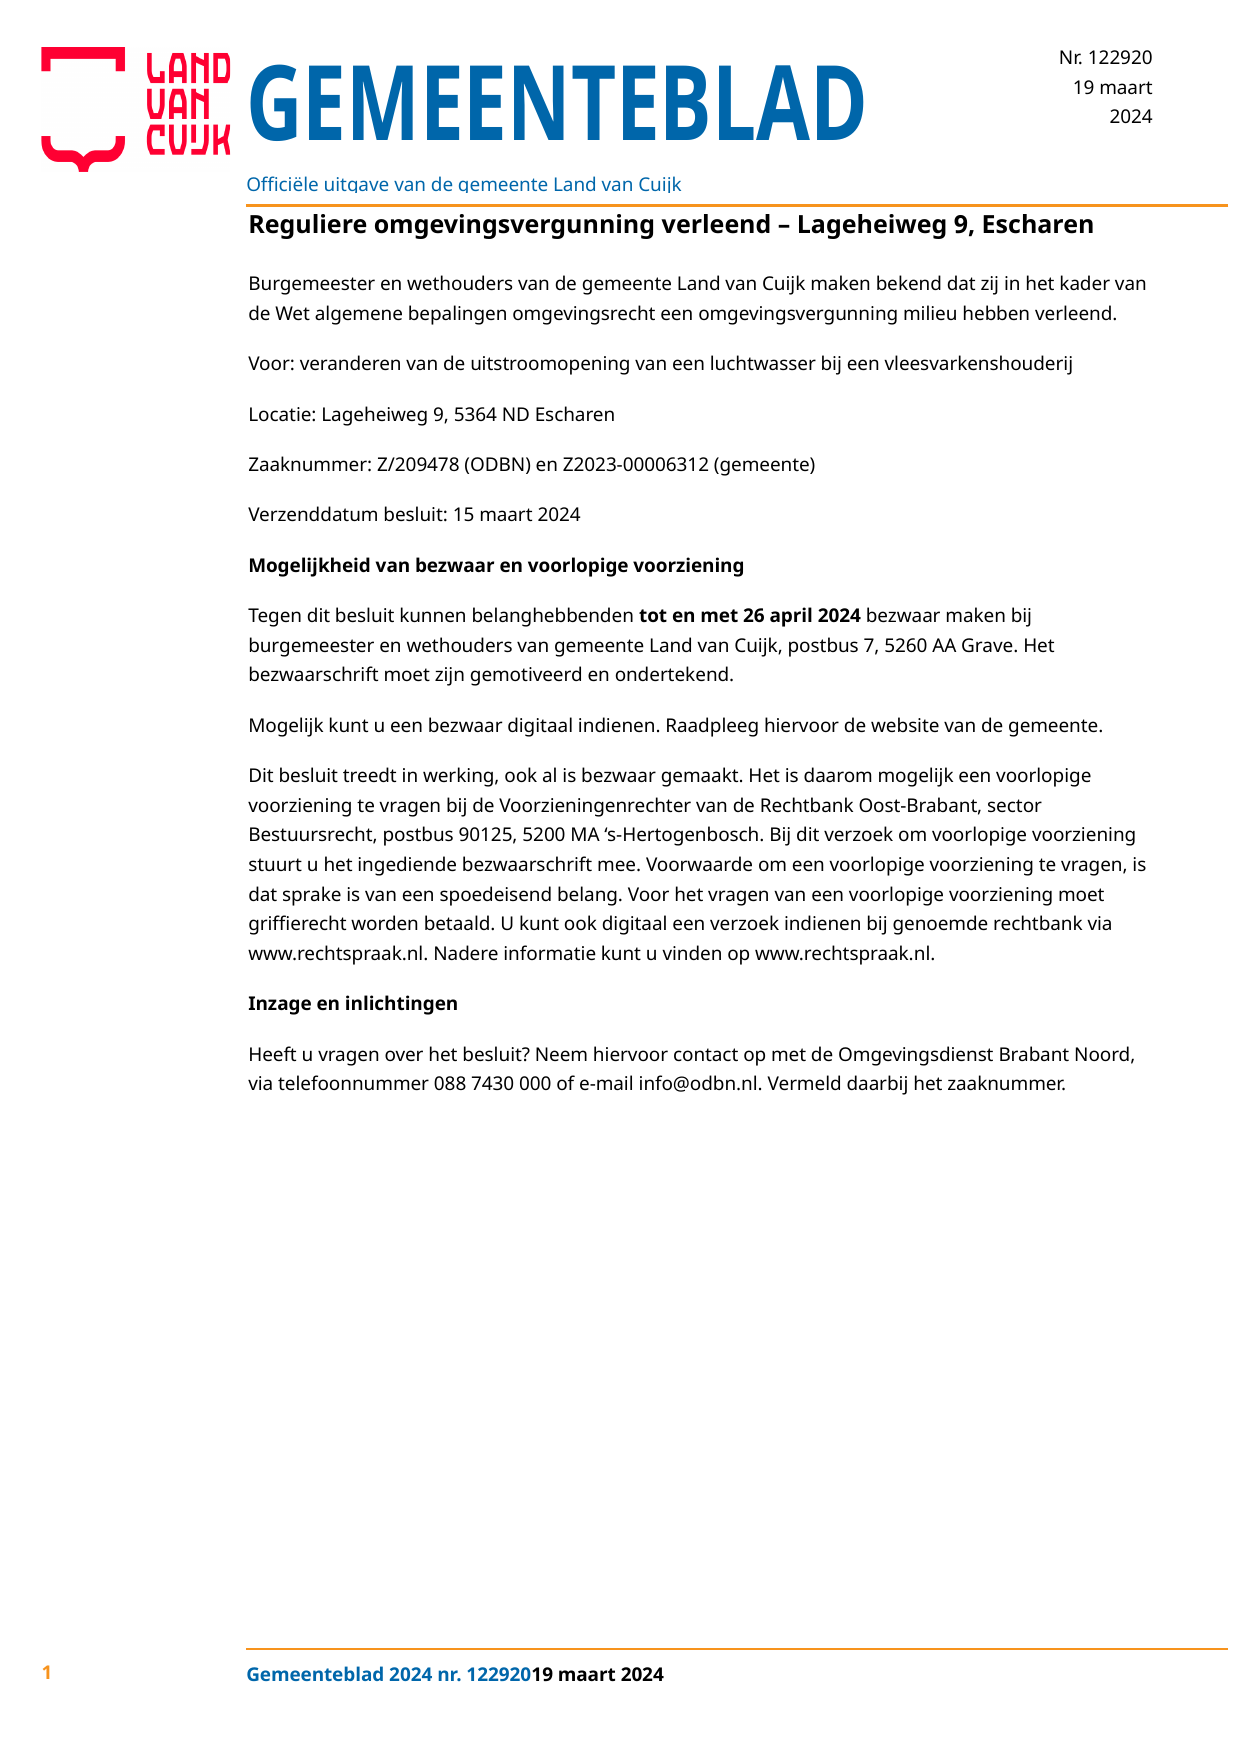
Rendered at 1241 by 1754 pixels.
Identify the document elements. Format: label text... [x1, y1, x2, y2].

text Burgemeester en wethouders van de gemeente Land van Cuijk maken bekend dat zij in het kader van de Wet algemene bepalingen omgevingsrecht een omgevingsvergunning milieu hebben verleend. [248, 270, 1152, 326]
text Zaaknummer: Z/209478 (ODBN) en Z2023-00006312 (gemeente) [248, 451, 1152, 477]
text Verzenddatum besluit: 15 maart 2024 [248, 502, 1152, 527]
text Reguliere omgevingsvergunning verleend – Lageheiweg 9, Escharen [248, 207, 1152, 241]
text Voor: veranderen van de uitstroomopening van een luchtwasser bij een vleesvarkenshouderij [248, 350, 1152, 376]
text Mogelijkheid van bezwaar en voorlopige voorziening [248, 552, 1152, 578]
text Inzage en inlichtingen [248, 990, 1152, 1016]
picture [41, 47, 231, 172]
text Heeft u vragen over het besluit? Neem hiervoor contact op met de Omgevingsdienst Brabant Noord, via telefoonnummer 088 7430 000 of e-mail info@odbn.nl. Vermeld daarbij het zaaknummer. [248, 1041, 1152, 1096]
text Mogelijk kunt u een bezwaar digitaal indienen. Raadpleeg hiervoor de website van de gemeente. [248, 712, 1152, 738]
text Tegen dit besluit kunnen belanghebbenden tot en met 26 april 2024 bezwaar maken bij burgemeester en wethouders van gemeente Land van Cuijk, postbus 7, 5260 AA Grave. Het bezwaarschrift moet zijn gemotiveerd en ondertekend. [248, 602, 1152, 687]
text Dit besluit treedt in werking, ook al is bezwaar gemaakt. Het is daarom mogelijk een voorlopige voorziening te vragen bij de Voorzieningenrechter van de Rechtbank Oost-Brabant, sector Bestuursrecht, postbus 90125, 5200 MA ‘s-Hertogenbosch. Bij dit verzoek om voorlopige voorziening stuurt u het ingediende bezwaarschrift mee. Voorwaarde om een voorlopige voorziening te vragen, is dat sprake is van een spoedeisend belang. Voor het vragen van een voorlopige voorziening moet griffierecht worden betaald. U kunt ook digitaal een verzoek indienen bij genoemde rechtbank via www.rechtspraak.nl. Nadere informatie kunt u vinden op www.rechtspraak.nl. [248, 762, 1152, 966]
text Locatie: Lageheiweg 9, 5364 ND Escharen [248, 401, 1152, 426]
